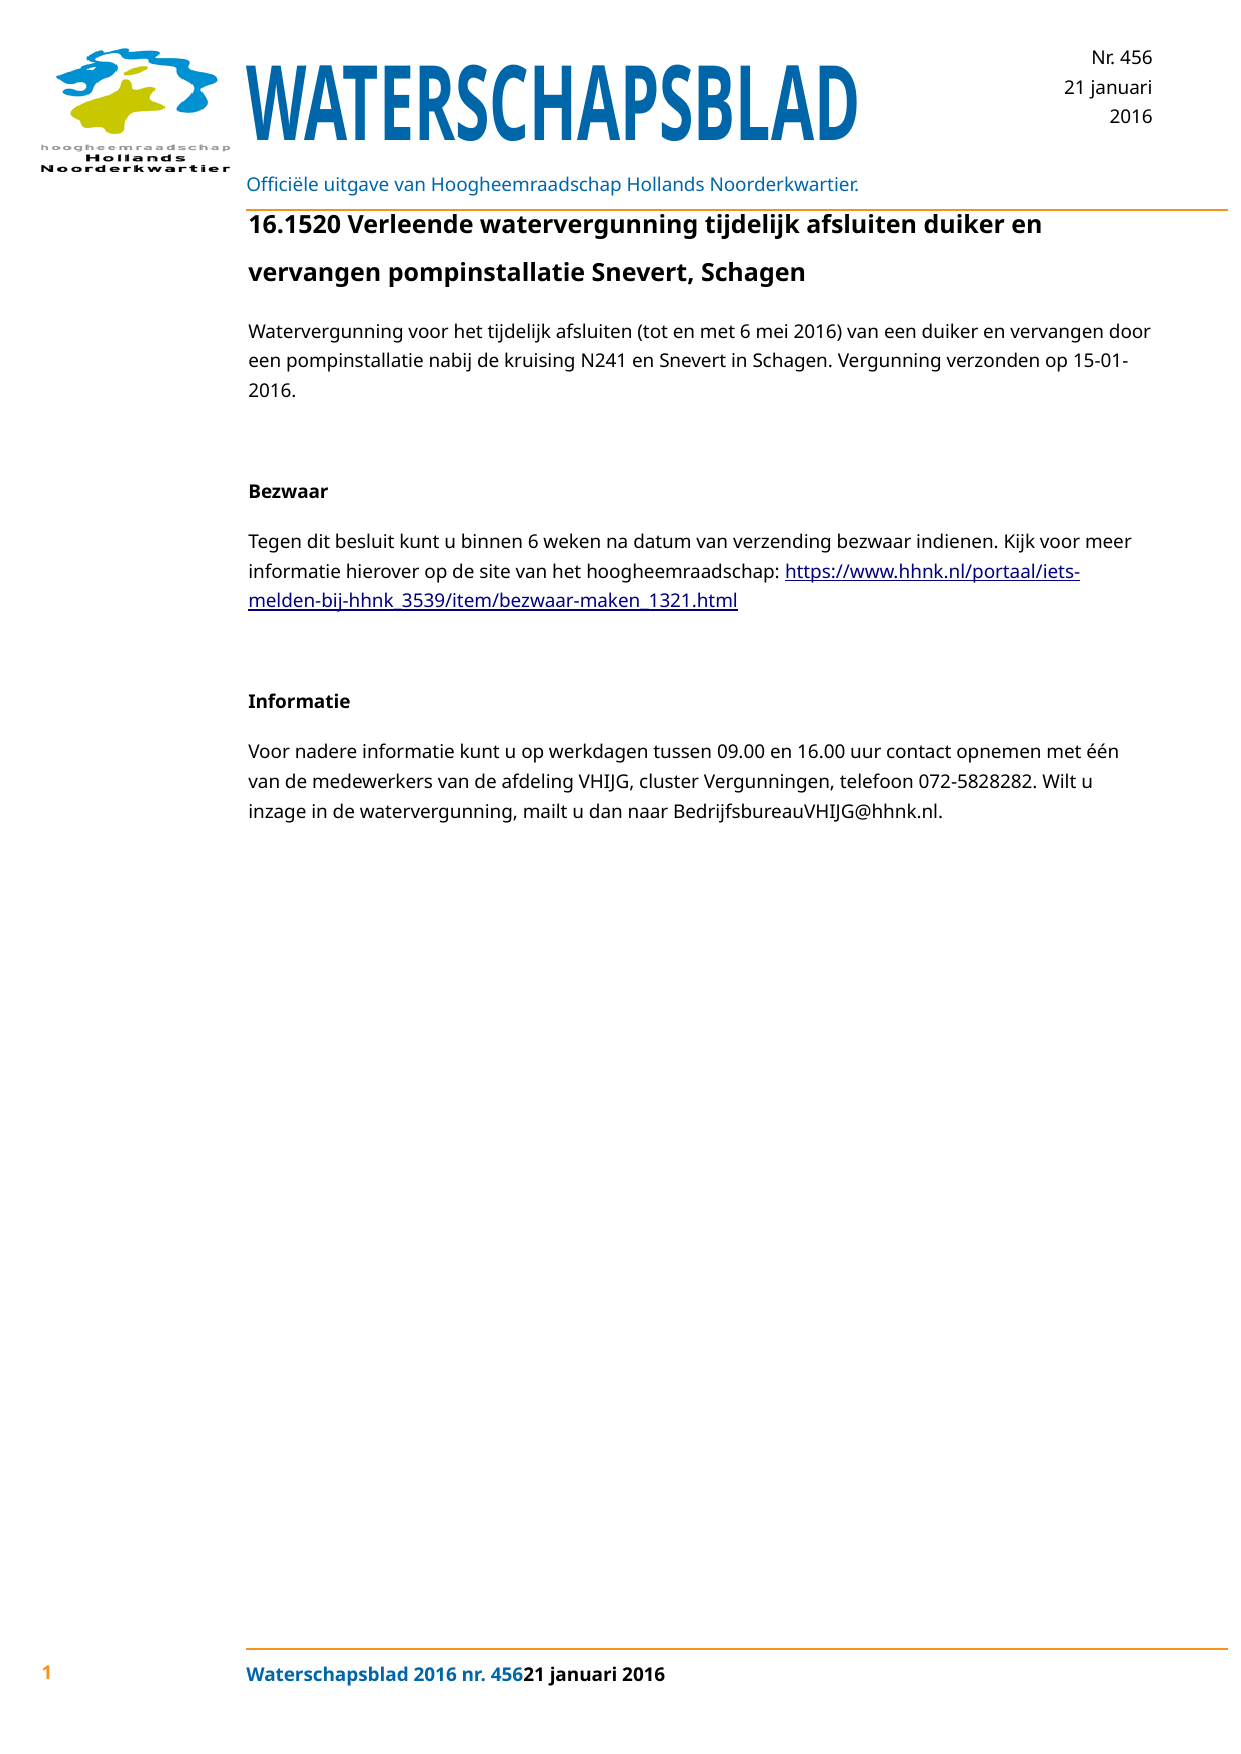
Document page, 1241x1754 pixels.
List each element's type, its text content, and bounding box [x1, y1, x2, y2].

text Tegen dit besluit kunt u binnen 6 weken na datum van verzending bezwaar indienen. Kijk voor meer informatie hierover op de site van het hoogheemraadschap: https://www.hhnk.nl/portaal/iets-melden-bij-hhnk_3539/item/bezwaar-maken_1321.html [248, 528, 1152, 613]
text 16.1520 Verleende watervergunning tijdelijk afsluiten duiker en vervangen pompinstallatie Snevert, Schagen [248, 211, 1152, 288]
text Voor nadere informatie kunt u op werkdagen tussen 09.00 en 16.00 uur contact opnemen met één van de medewerkers van de afdeling VHIJG, cluster Vergunningen, telefoon 072-5828282. Wilt u inzage in de watervergunning, mailt u dan naar BedrijfsbureauVHIJG@hhnk.nl. [248, 739, 1152, 824]
picture [41, 47, 231, 172]
text Informatie [248, 688, 1152, 714]
text Bezwaar [248, 478, 1152, 504]
text Watervergunning voor het tijdelijk afsluiten (tot en met 6 mei 2016) van een duiker en vervangen door een pompinstallatie nabij de kruising N241 en Snevert in Schagen. Vergunning verzonden op 15-01-2016. [248, 318, 1152, 403]
